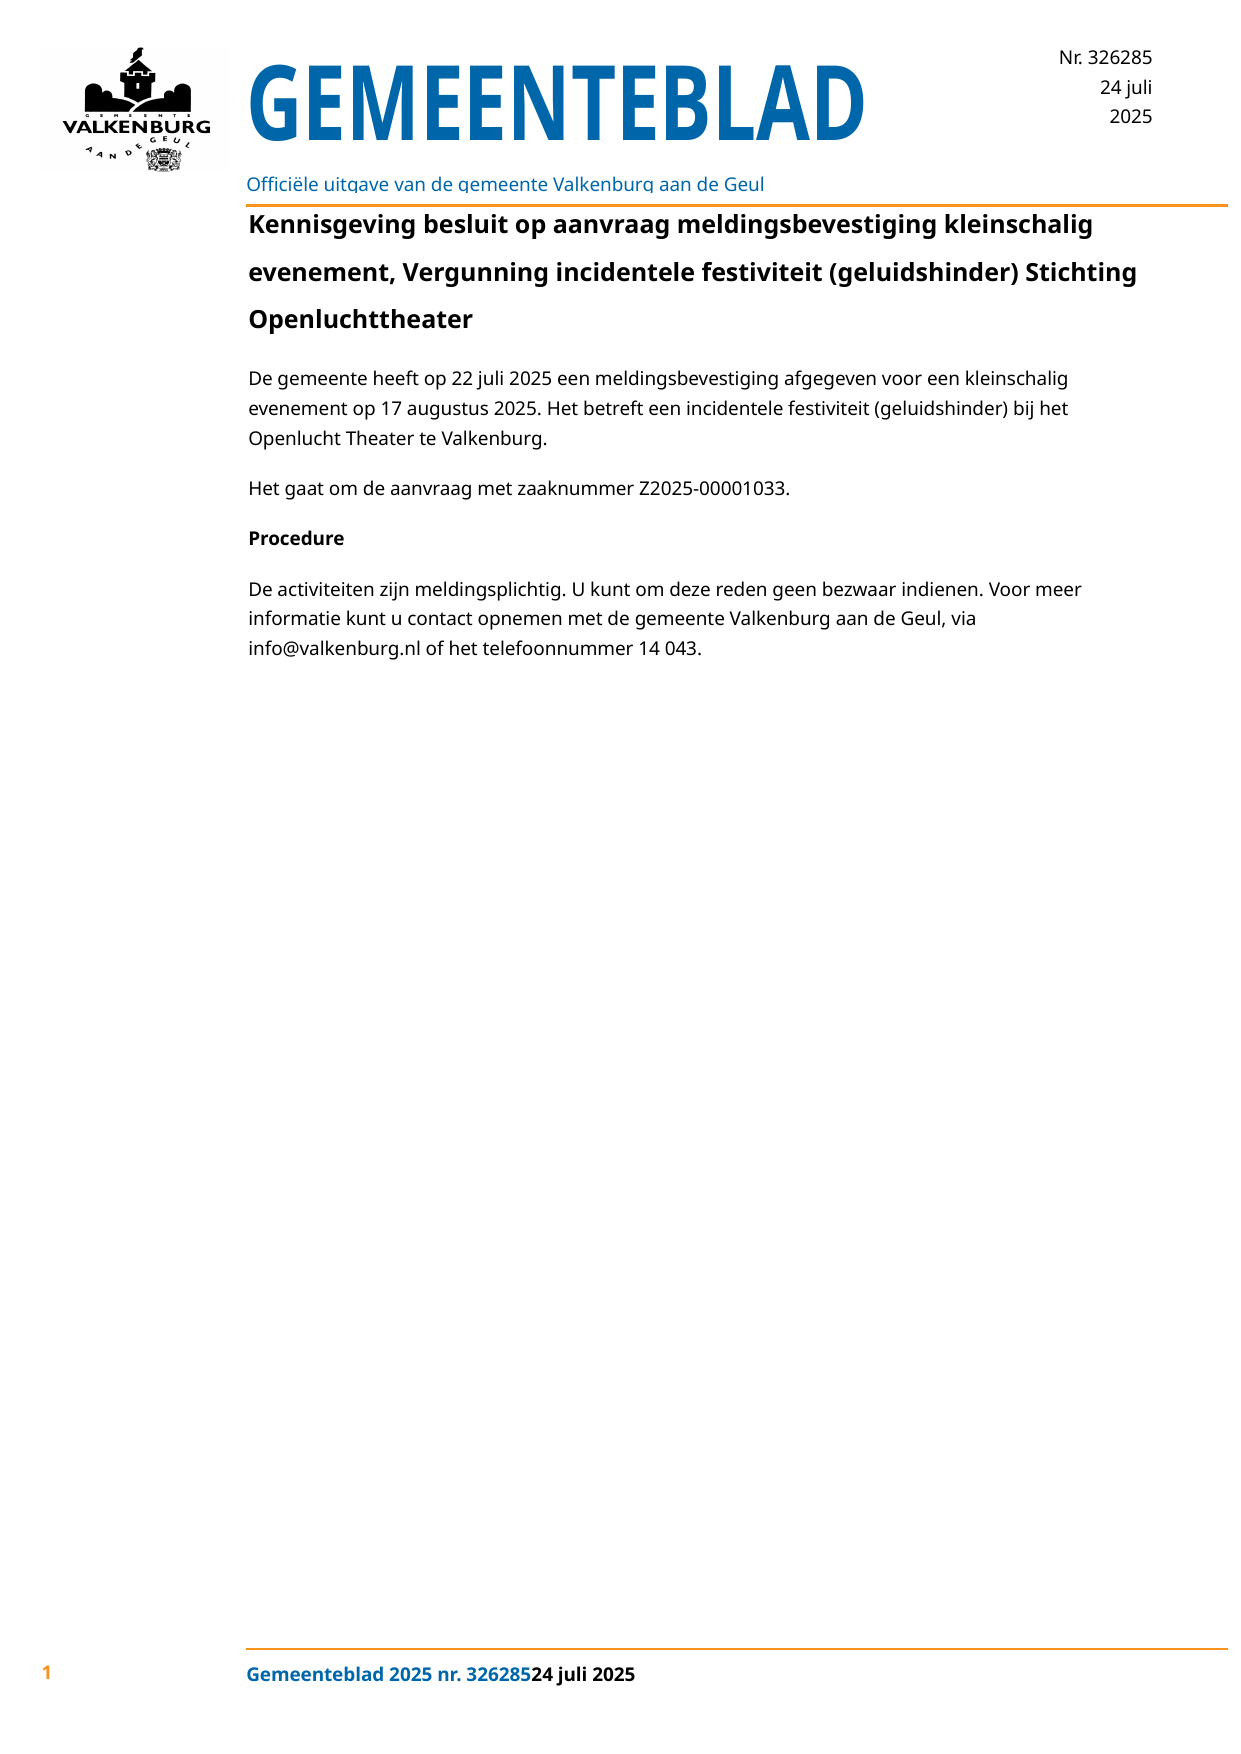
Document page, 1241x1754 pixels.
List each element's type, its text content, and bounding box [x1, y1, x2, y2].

picture [41, 47, 231, 172]
text Het gaat om de aanvraag met zaaknummer Z2025-00001033. [248, 475, 1152, 501]
text De activiteiten zijn meldingsplichtig. U kunt om deze reden geen bezwaar indienen. Voor meer informatie kunt u contact opnemen met de gemeente Valkenburg aan de Geul, via info@valkenburg.nl of het telefoonnummer 14 043. [248, 576, 1152, 661]
text Procedure [248, 526, 1152, 551]
text De gemeente heeft op 22 juli 2025 een meldingsbevestiging afgegeven voor een kleinschalig evenement op 17 augustus 2025. Het betreft een incidentele festiviteit (geluidshinder) bij het Openlucht Theater te Valkenburg. [248, 366, 1152, 450]
text Kennisgeving besluit op aanvraag meldingsbevestiging kleinschalig evenement, Vergunning incidentele festiviteit (geluidshinder) Stichting Openluchttheater [248, 207, 1152, 336]
